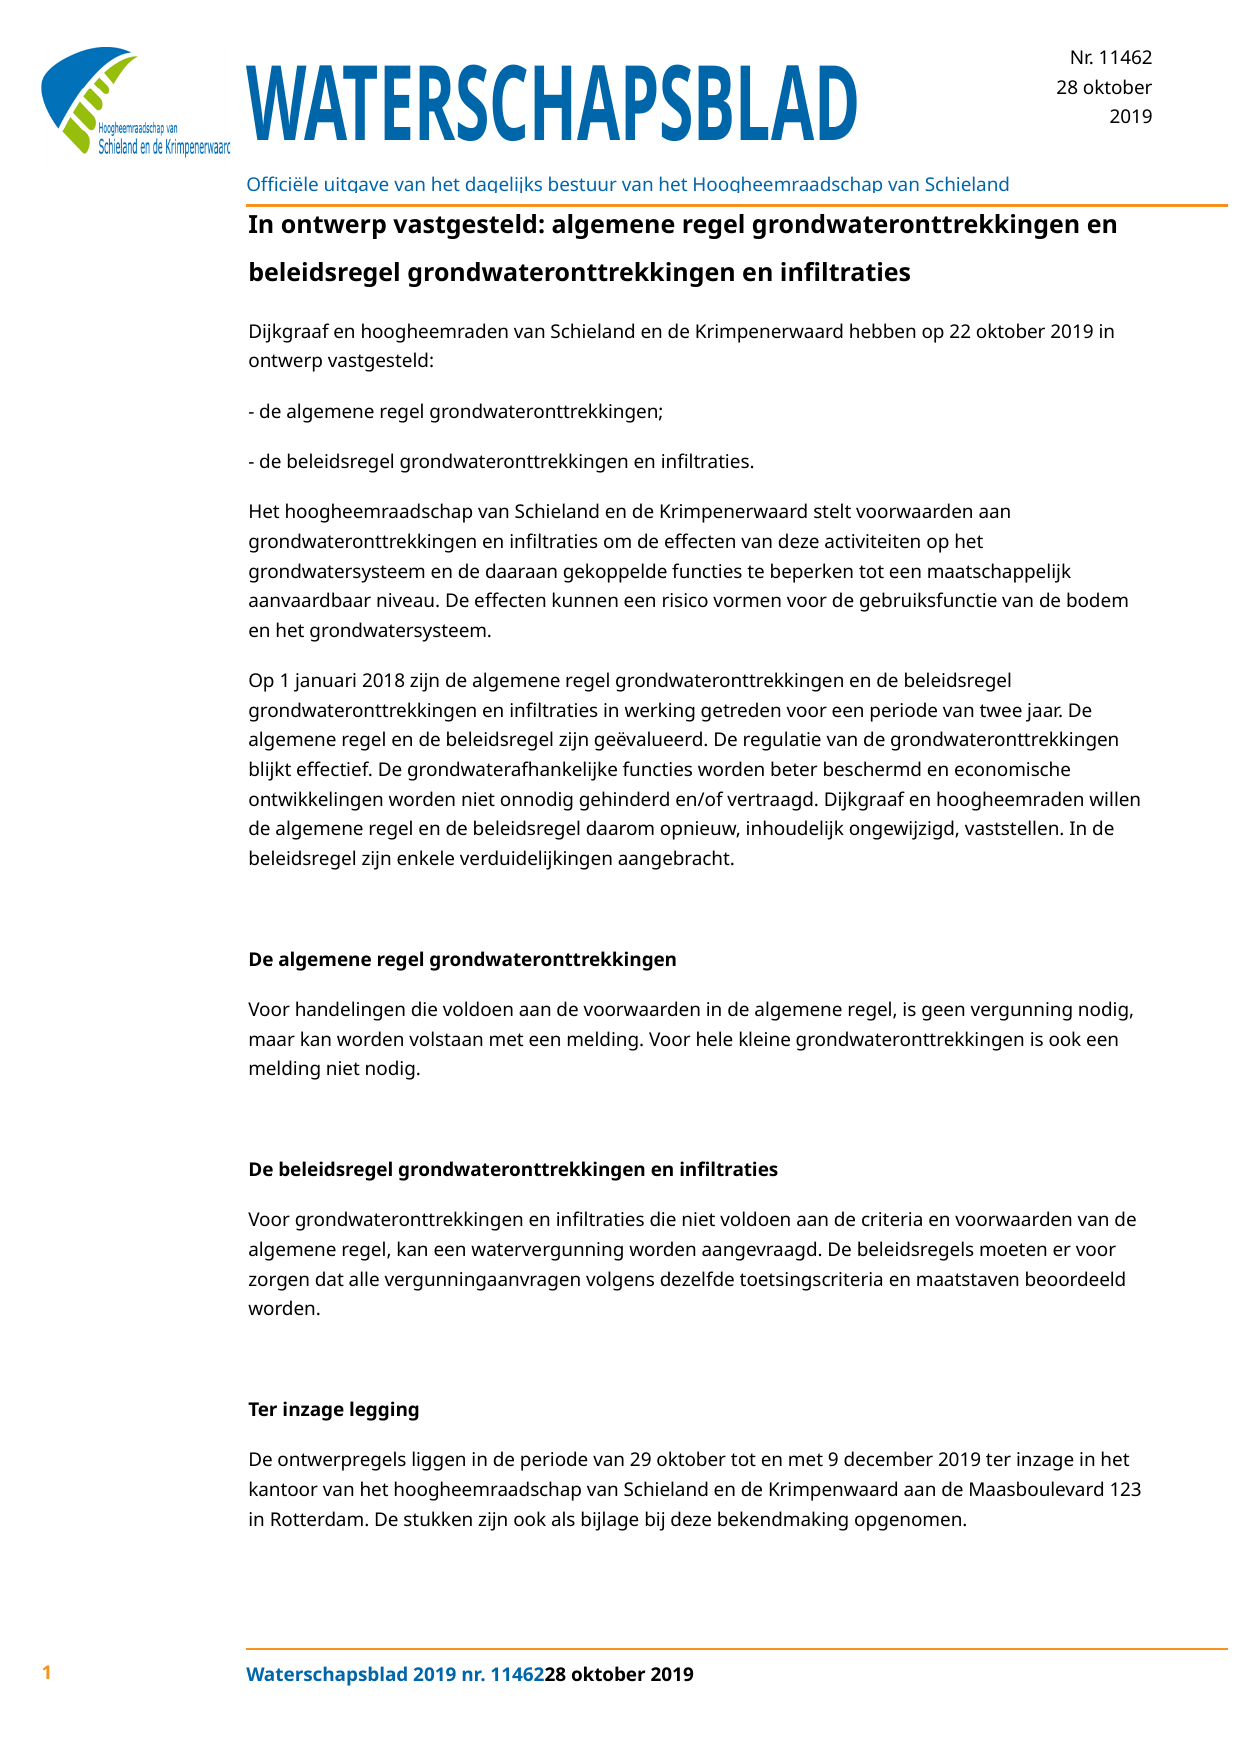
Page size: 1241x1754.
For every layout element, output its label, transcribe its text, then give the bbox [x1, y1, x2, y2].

picture [41, 47, 231, 172]
text De beleidsregel grondwateronttrekkingen en infiltraties [248, 1156, 1152, 1182]
text Het hoogheemraadschap van Schieland en de Krimpenerwaard stelt voorwaarden aan grondwateronttrekkingen en infiltraties om de effecten van deze activiteiten op het grondwatersysteem en de daaraan gekoppelde functies te beperken tot een maatschappelijk aanvaardbaar niveau. De effecten kunnen een risico vormen voor de gebruiksfunctie van de bodem en het grondwatersysteem. [248, 499, 1152, 643]
text Op 1 januari 2018 zijn de algemene regel grondwateronttrekkingen en de beleidsregel grondwateronttrekkingen en infiltraties in werking getreden voor een periode van twee jaar. De algemene regel en de beleidsregel zijn geëvalueerd. De regulatie van de grondwateronttrekkingen blijkt effectief. De grondwaterafhankelijke functies worden beter beschermd en economische ontwikkelingen worden niet onnodig gehinderd en/of vertraagd. Dijkgraaf en hoogheemraden willen de algemene regel en de beleidsregel daarom opnieuw, inhoudelijk ongewijzigd, vaststellen. In de beleidsregel zijn enkele verduidelijkingen aangebracht. [248, 667, 1152, 871]
text - de algemene regel grondwateronttrekkingen; [248, 398, 1152, 424]
text - de beleidsregel grondwateronttrekkingen en infiltraties. [248, 448, 1152, 474]
text De ontwerpregels liggen in de periode van 29 oktober tot en met 9 december 2019 ter inzage in het kantoor van het hoogheemraadschap van Schieland en de Krimpenwaard aan de Maasboulevard 123 in Rotterdam. De stukken zijn ook als bijlage bij deze bekendmaking opgenomen. [248, 1447, 1152, 1532]
text Ter inzage legging [248, 1396, 1152, 1422]
text Dijkgraaf en hoogheemraden van Schieland en de Krimpenerwaard hebben op 22 oktober 2019 in ontwerp vastgesteld: [248, 318, 1152, 373]
text De algemene regel grondwateronttrekkingen [248, 946, 1152, 972]
text Voor grondwateronttrekkingen en infiltraties die niet voldoen aan de criteria en voorwaarden van de algemene regel, kan een watervergunning worden aangevraagd. De beleidsregels moeten er voor zorgen dat alle vergunningaanvragen volgens dezelfde toetsingscriteria en maatstaven beoordeeld worden. [248, 1207, 1152, 1321]
text Voor handelingen die voldoen aan de voorwaarden in de algemene regel, is geen vergunning nodig, maar kan worden volstaan met een melding. Voor hele kleine grondwateronttrekkingen is ook een melding niet nodig. [248, 996, 1152, 1081]
text In ontwerp vastgesteld: algemene regel grondwateronttrekkingen en beleidsregel grondwateronttrekkingen en infiltraties [248, 207, 1152, 288]
